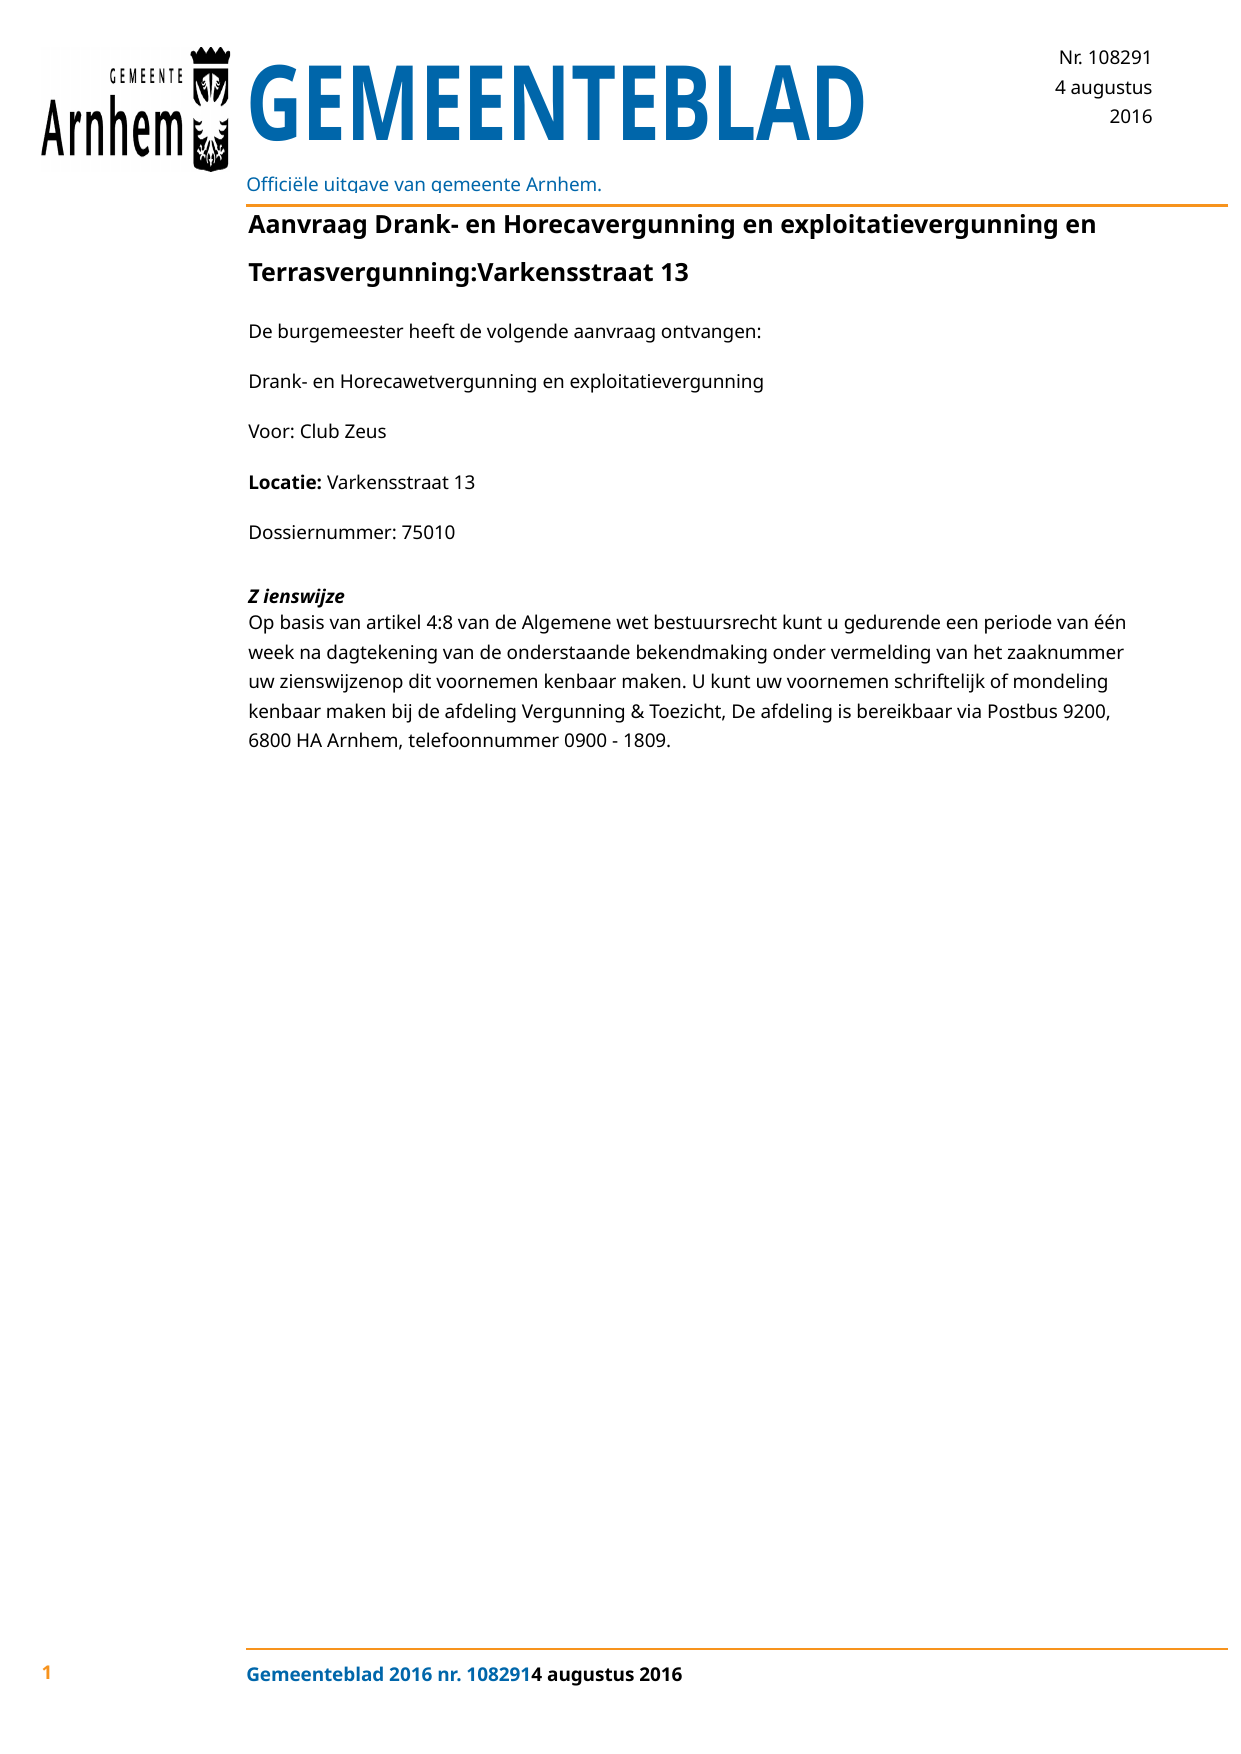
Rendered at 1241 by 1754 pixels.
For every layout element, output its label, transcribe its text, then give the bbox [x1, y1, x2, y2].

text De burgemeester heeft de volgende aanvraag ontvangen: [248, 318, 1152, 344]
text Locatie: Varkensstraat 13 [248, 469, 1152, 495]
picture [41, 47, 231, 172]
text Z ienswijze [248, 583, 1152, 609]
text Drank- en Horecawetvergunning en exploitatievergunning [248, 368, 1152, 394]
text Aanvraag Drank- en Horecavergunning en exploitatievergunning en Terrasvergunning:Varkensstraat 13 [248, 207, 1152, 288]
text Op basis van artikel 4:8 van de Algemene wet bestuursrecht kunt u gedurende een periode van één week na dagtekening van de onderstaande bekendmaking onder vermelding van het zaaknummer uw zienswijzenop dit voornemen kenbaar maken. U kunt uw voornemen schriftelijk of mondeling kenbaar maken bij de afdeling Vergunning & Toezicht, De afdeling is bereikbaar via Postbus 9200, 6800 HA Arnhem, telefoonnummer 0900 - 1809. [248, 609, 1152, 753]
text Dossiernummer: 75010 [248, 519, 1152, 545]
text Voor: Club Zeus [248, 419, 1152, 444]
